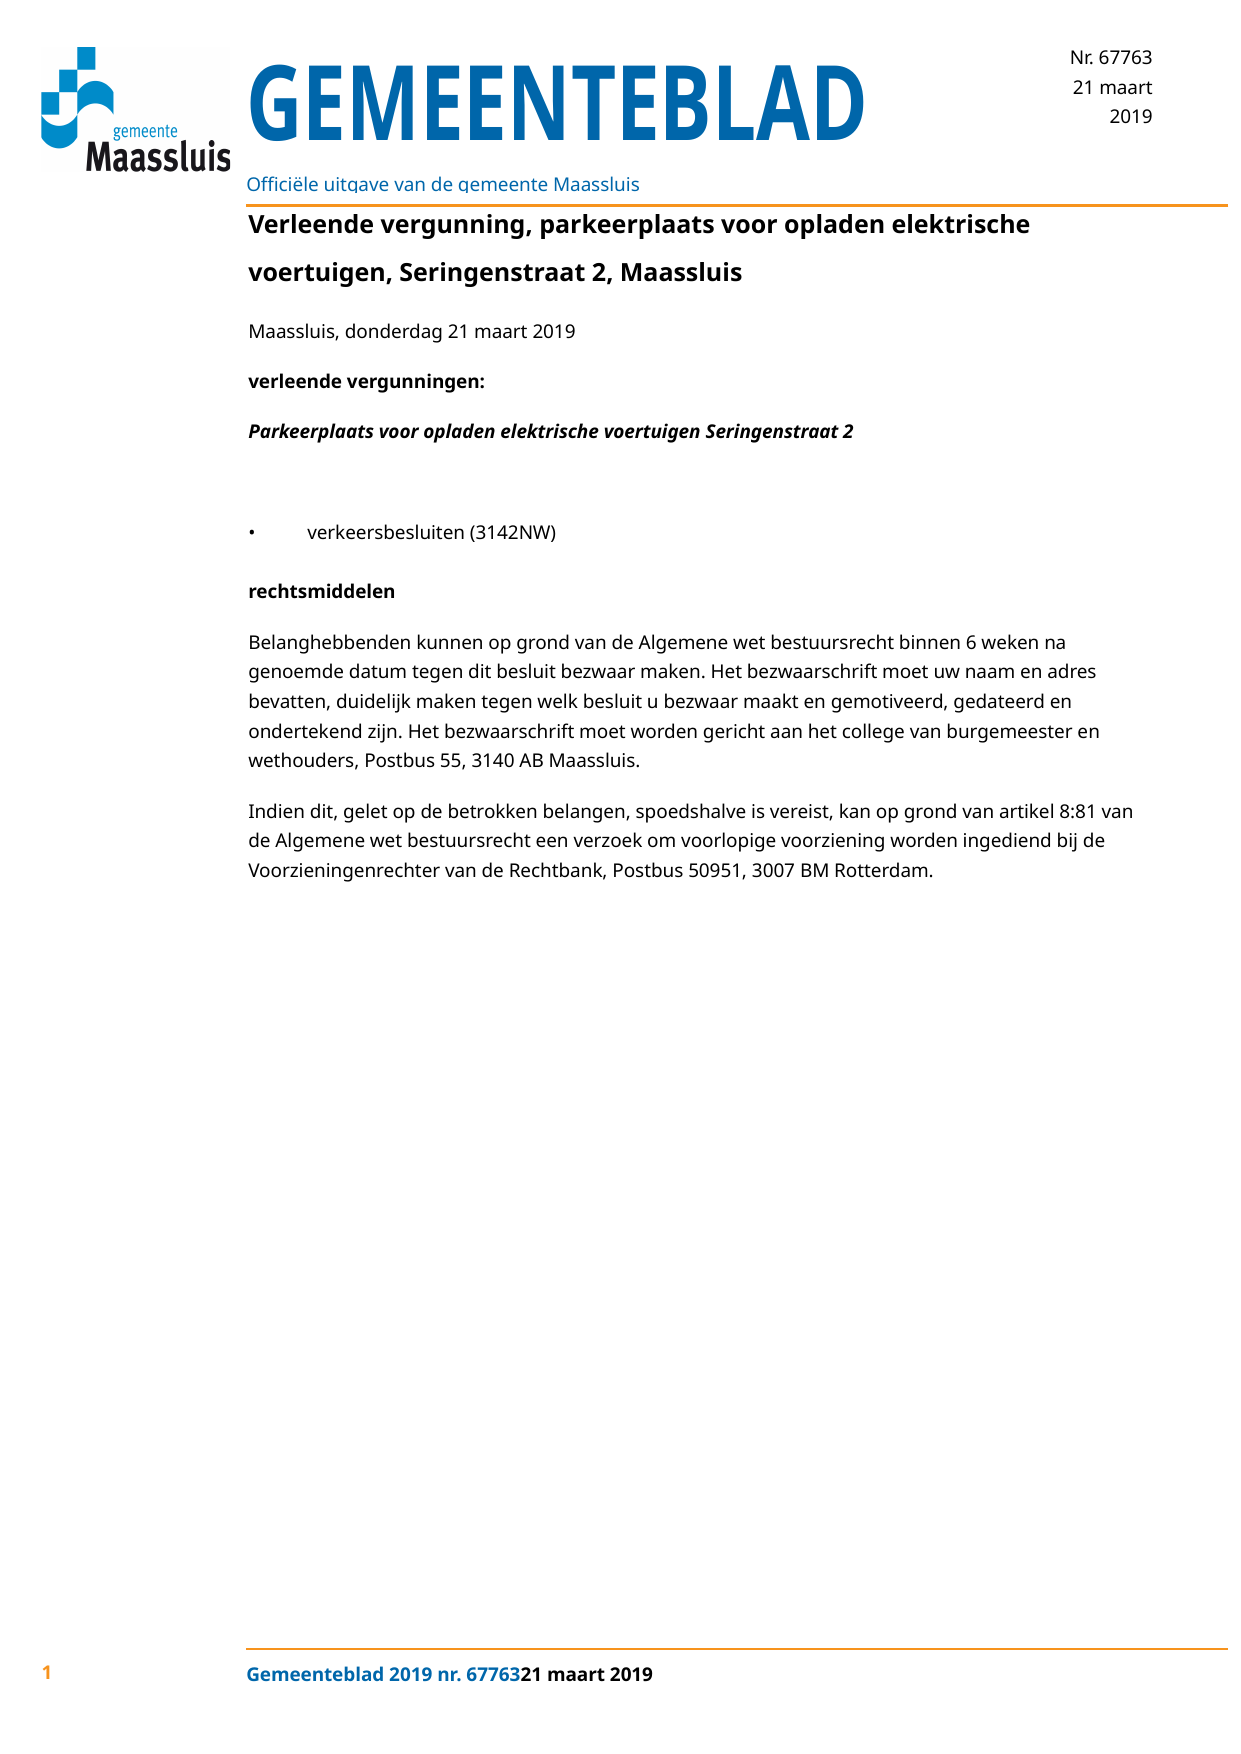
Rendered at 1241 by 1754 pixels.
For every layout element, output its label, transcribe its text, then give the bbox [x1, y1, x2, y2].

text Indien dit, gelet op de betrokken belangen, spoedshalve is vereist, kan op grond van artikel 8:81 van de Algemene wet bestuursrecht een verzoek om voorlopige voorziening worden ingediend bij de Voorzieningenrechter van de Rechtbank, Postbus 50951, 3007 BM Rotterdam. [248, 798, 1152, 883]
text verleende vergunningen: [248, 368, 1152, 394]
text Belanghebbenden kunnen op grond van de Algemene wet bestuursrecht binnen 6 weken na genoemde datum tegen dit besluit bezwaar maken. Het bezwaarschrift moet uw naam en adres bevatten, duidelijk maken tegen welk besluit u bezwaar maakt en gemotiveerd, gedateerd en ondertekend zijn. Het bezwaarschrift moet worden gericht aan het college van burgemeester en wethouders, Postbus 55, 3140 AB Maassluis. [248, 629, 1152, 773]
text Verleende vergunning, parkeerplaats voor opladen elektrische voertuigen, Seringenstraat 2, Maassluis [248, 207, 1152, 288]
picture [41, 47, 77, 92]
list verkeersbesluiten (3142NW) [248, 519, 1152, 545]
picture [41, 47, 231, 172]
text Maassluis, donderdag 21 maart 2019 [248, 318, 1152, 344]
text rechtsmiddelen [248, 579, 1152, 604]
text Parkeerplaats voor opladen elektrische voertuigen Seringenstraat 2 [248, 419, 1152, 444]
